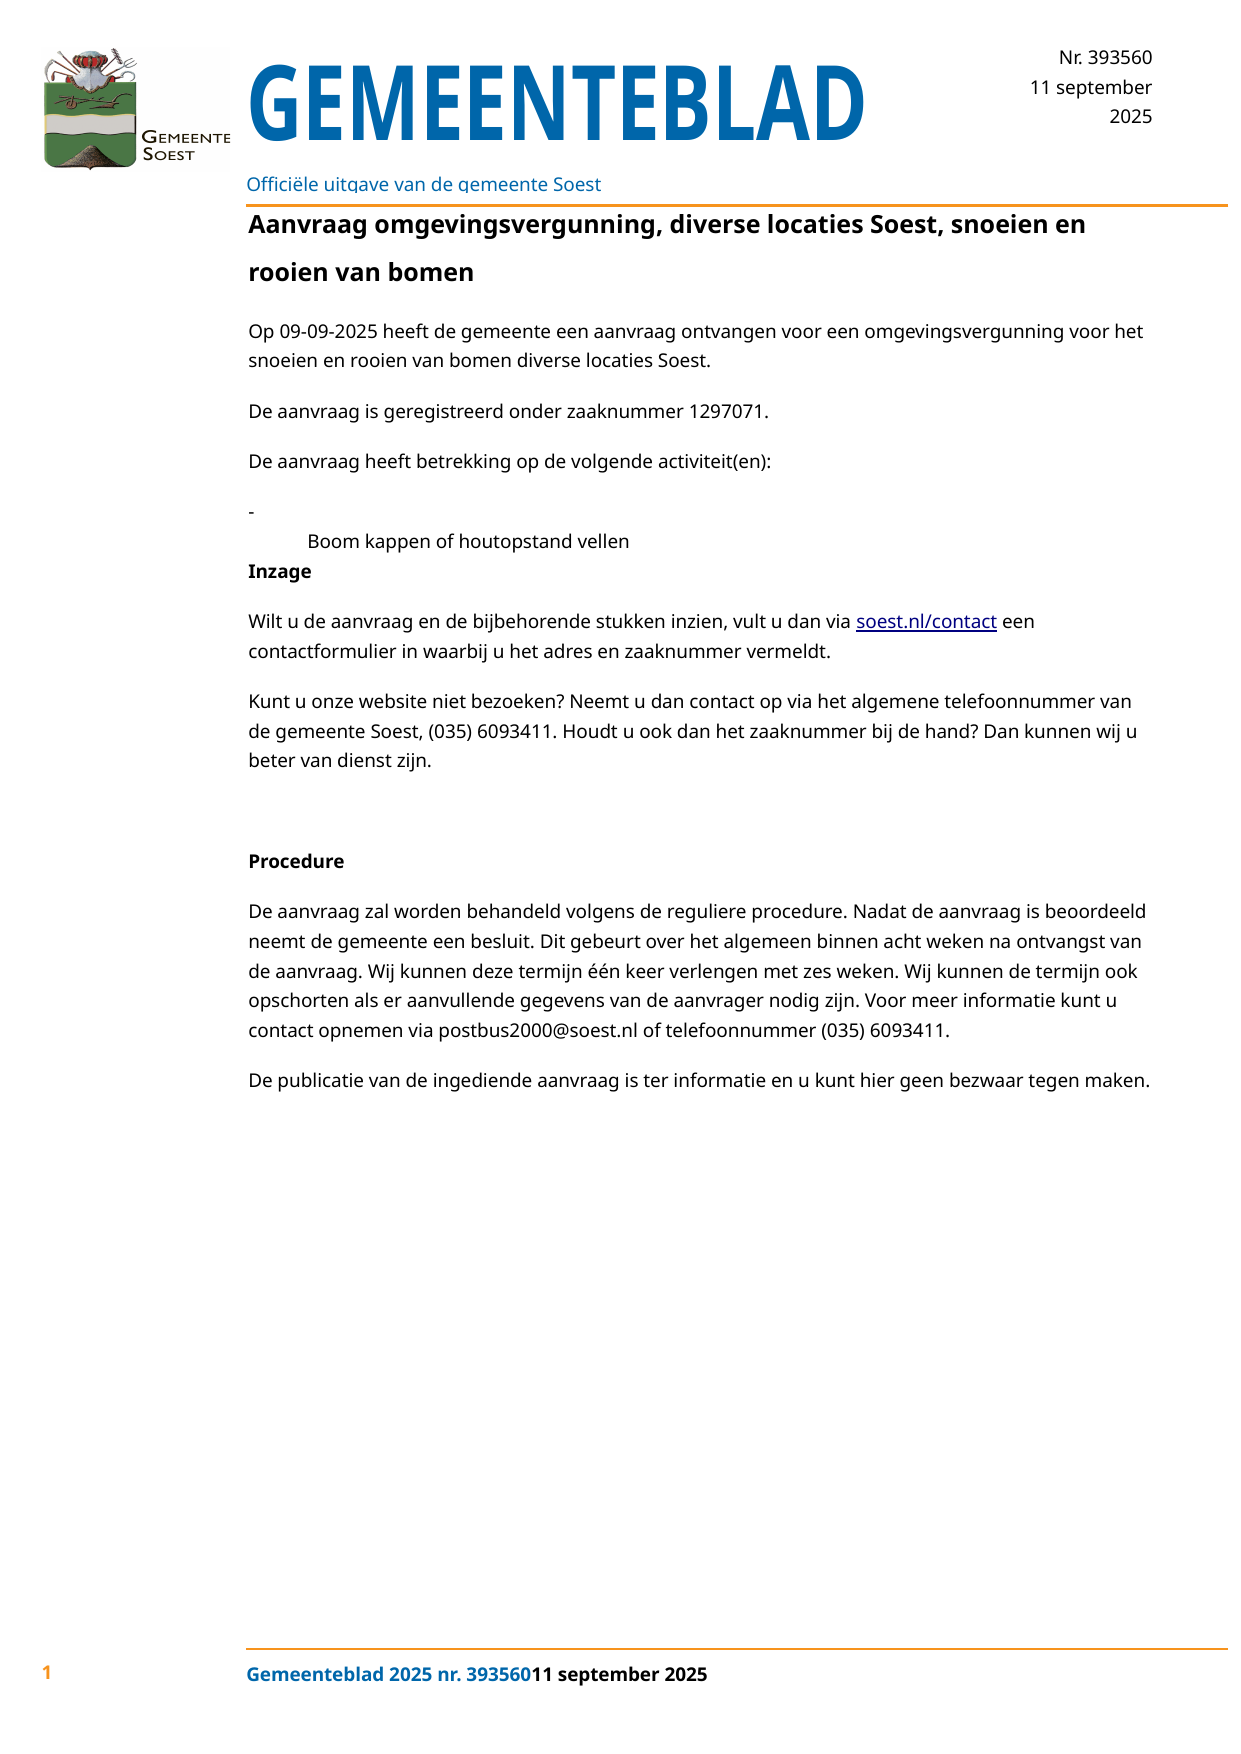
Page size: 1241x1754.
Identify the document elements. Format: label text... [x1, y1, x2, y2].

text De aanvraag is geregistreerd onder zaaknummer 1297071. [248, 398, 1152, 424]
text Wilt u de aanvraag en de bijbehorende stukken inzien, vult u dan via soest.nl/contact een contactformulier in waarbij u het adres en zaaknummer vermeldt. [248, 608, 1152, 664]
text De publicatie van de ingediende aanvraag is ter informatie en u kunt hier geen bezwaar tegen maken. [248, 1067, 1152, 1093]
text De aanvraag zal worden behandeld volgens de reguliere procedure. Nadat de aanvraag is beoordeeld neemt de gemeente een besluit. Dit gebeurt over het algemeen binnen acht weken na ontvangst van de aanvraag. Wij kunnen deze termijn één keer verlengen met zes weken. Wij kunnen de termijn ook opschorten als er aanvullende gegevens van de aanvrager nodig zijn. Voor meer informatie kunt u contact opnemen via postbus2000@soest.nl of telefoonnummer (035) 6093411. [248, 899, 1152, 1043]
text Op 09-09-2025 heeft de gemeente een aanvraag ontvangen voor een omgevingsvergunning voor het snoeien en rooien van bomen diverse locaties Soest. [248, 318, 1152, 373]
list Boom kappen of houtopstand vellen [248, 528, 1152, 554]
text Kunt u onze website niet bezoeken? Neemt u dan contact op via het algemene telefoonnummer van de gemeente Soest, (035) 6093411. Houdt u ook dan het zaaknummer bij de hand? Dan kunnen wij u beter van dienst zijn. [248, 688, 1152, 773]
text De aanvraag heeft betrekking op de volgende activiteit(en): [248, 448, 1152, 474]
picture [41, 47, 231, 172]
text Aanvraag omgevingsvergunning, diverse locaties Soest, snoeien en rooien van bomen [248, 207, 1152, 288]
text Procedure [248, 848, 1152, 874]
text Inzage [248, 558, 1152, 584]
